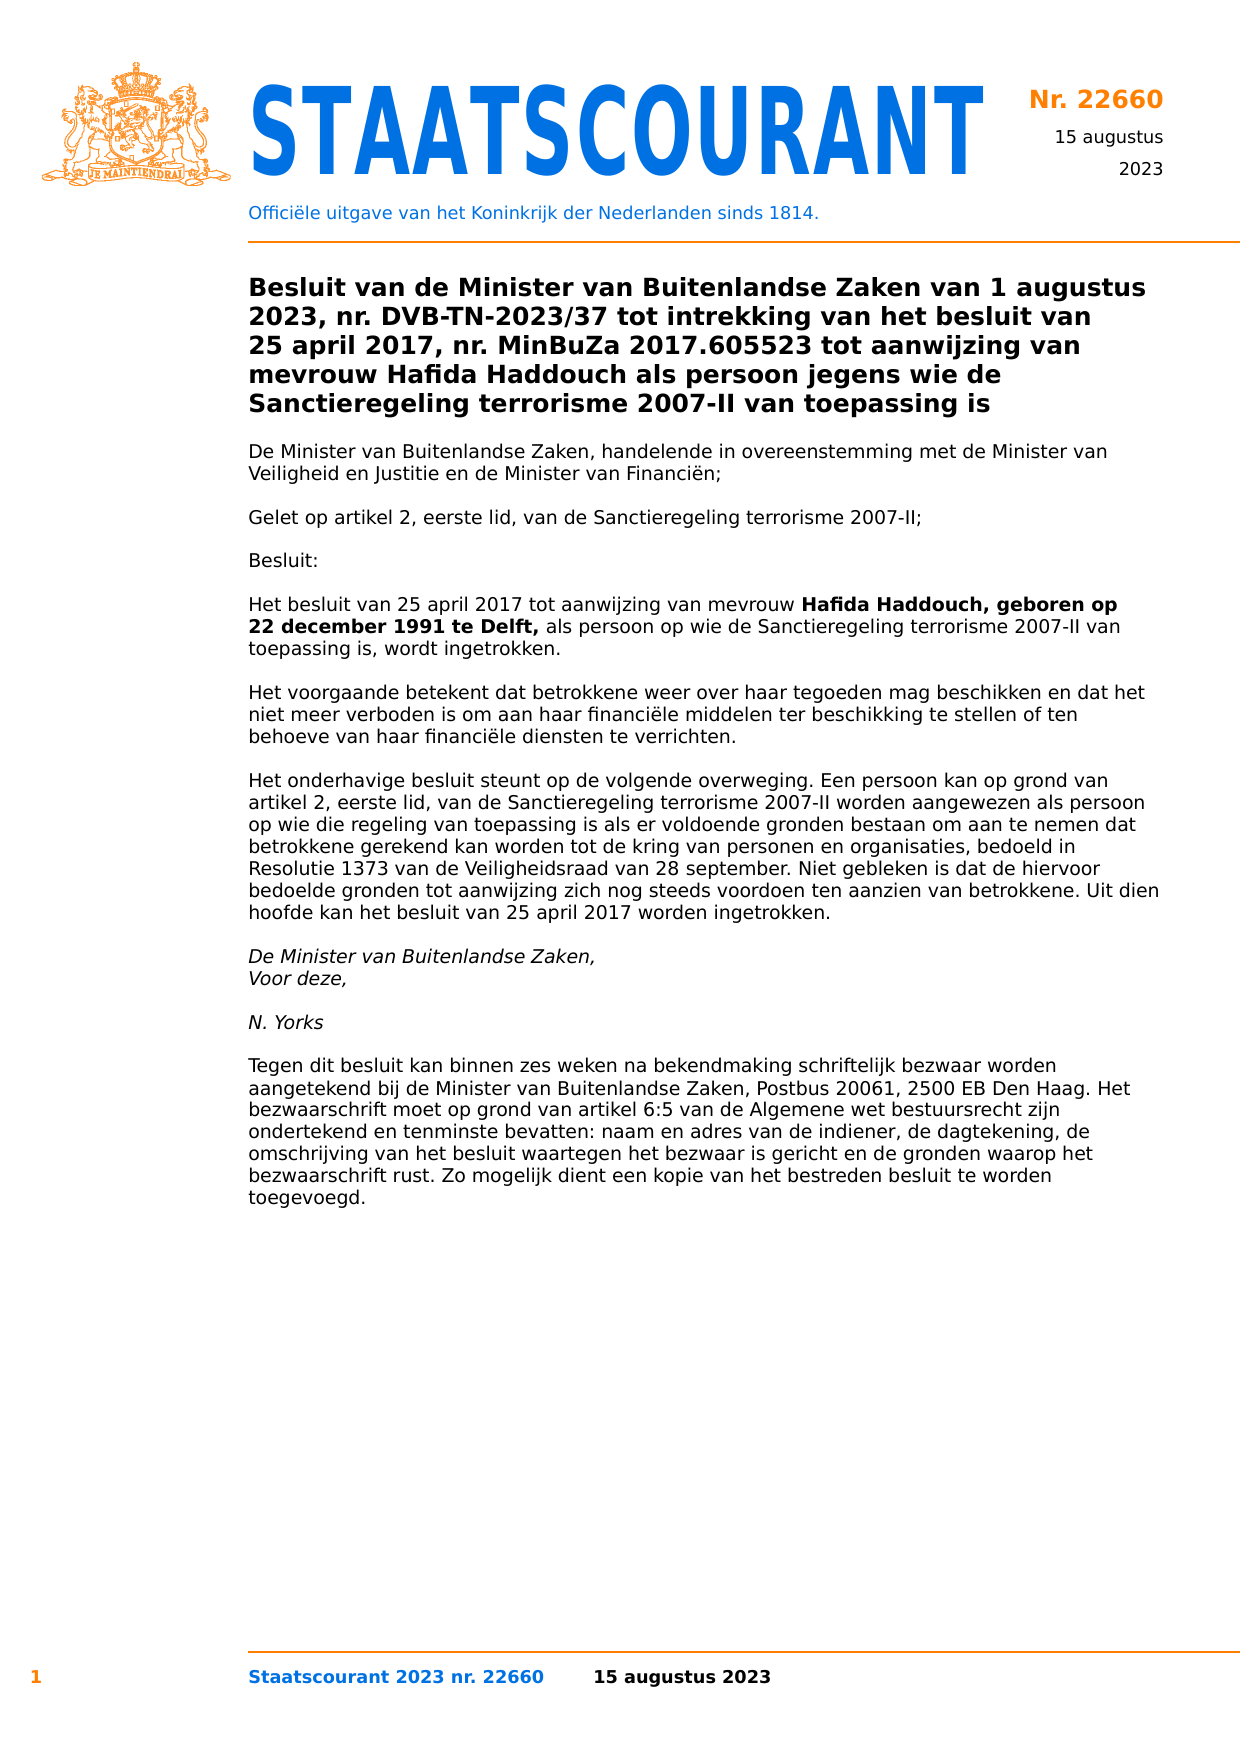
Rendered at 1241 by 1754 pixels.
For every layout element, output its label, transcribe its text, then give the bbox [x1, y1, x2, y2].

text Het onderhavige besluit steunt op de volgende overweging. Een persoon kan op grond van artikel 2, eerste lid, van de Sanctieregeling terrorisme 2007-II worden aangewezen als persoon op wie die regeling van toepassing is als er voldoende gronden bestaan om aan te nemen dat betrokkene gerekend kan worden tot de kring van personen en organisaties, bedoeld in Resolutie 1373 van de Veiligheidsraad van 28 september. Niet gebleken is dat de hiervoor bedoelde gronden tot aanwijzing zich nog steeds voordoen ten aanzien van betrokkene. Uit dien hoofde kan het besluit van 25 april 2017 worden ingetrokken. [248, 770, 1163, 924]
subtitle Besluit van de Minister van Buitenlandse Zaken van 1 augustus 2023, nr. DVB-TN-2023/37 tot intrekking van het besluit van 25 april 2017, nr. MinBuZa 2017.605523 tot aanwijzing van mevrouw Hafida Haddouch als persoon jegens wie de Sanctieregeling terrorisme 2007-II van toepassing is [248, 273, 1163, 419]
picture [41, 62, 231, 186]
table_header Nr. 22660 [998, 62, 1240, 121]
table_cell 15 augustus [998, 121, 1240, 153]
table_header STAATSCOURANT [248, 62, 998, 203]
text Het voorgaande betekent dat betrokkene weer over haar tegoeden mag beschikken en dat het niet meer verboden is om aan haar financiële middelen ter beschikking te stellen of ten behoeve van haar financiële diensten te verrichten. [248, 682, 1163, 748]
text De Minister van Buitenlandse Zaken, handelende in overeenstemming met de Minister van Veiligheid en Justitie en de Minister van Financiën; [248, 441, 1163, 485]
text De Minister van Buitenlandse Zaken, Voor deze, N. Yorks [248, 946, 1163, 1033]
table_cell 2023 [998, 153, 1240, 203]
text Tegen dit besluit kan binnen zes weken na bekendmaking schriftelijk bezwaar worden aangetekend bij de Minister van Buitenlandse Zaken, Postbus 20061, 2500 EB Den Haag. Het bezwaarschrift moet op grond van artikel 6:5 van de Algemene wet bestuursrecht zijn ondertekend en tenminste bevatten: naam en adres van de indiener, de dagtekening, de omschrijving van het besluit waartegen het bezwaar is gericht en de gronden waarop het bezwaarschrift rust. Zo mogelijk dient een kopie van het bestreden besluit te worden toegevoegd. [248, 1055, 1163, 1209]
text Gelet op artikel 2, eerste lid, van de Sanctieregeling terrorisme 2007-II; [248, 507, 1163, 528]
text Besluit: [248, 550, 1163, 572]
text Het besluit van 25 april 2017 tot aanwijzing van mevrouw Hafida Haddouch, geboren op 22 december 1991 te Delft, als persoon op wie de Sanctieregeling terrorisme 2007-II van toepassing is, wordt ingetrokken. [248, 594, 1163, 660]
table_cell Officiële uitgave van het Koninkrijk der Nederlanden sinds 1814. [248, 203, 1240, 241]
table_header [25, 62, 248, 241]
